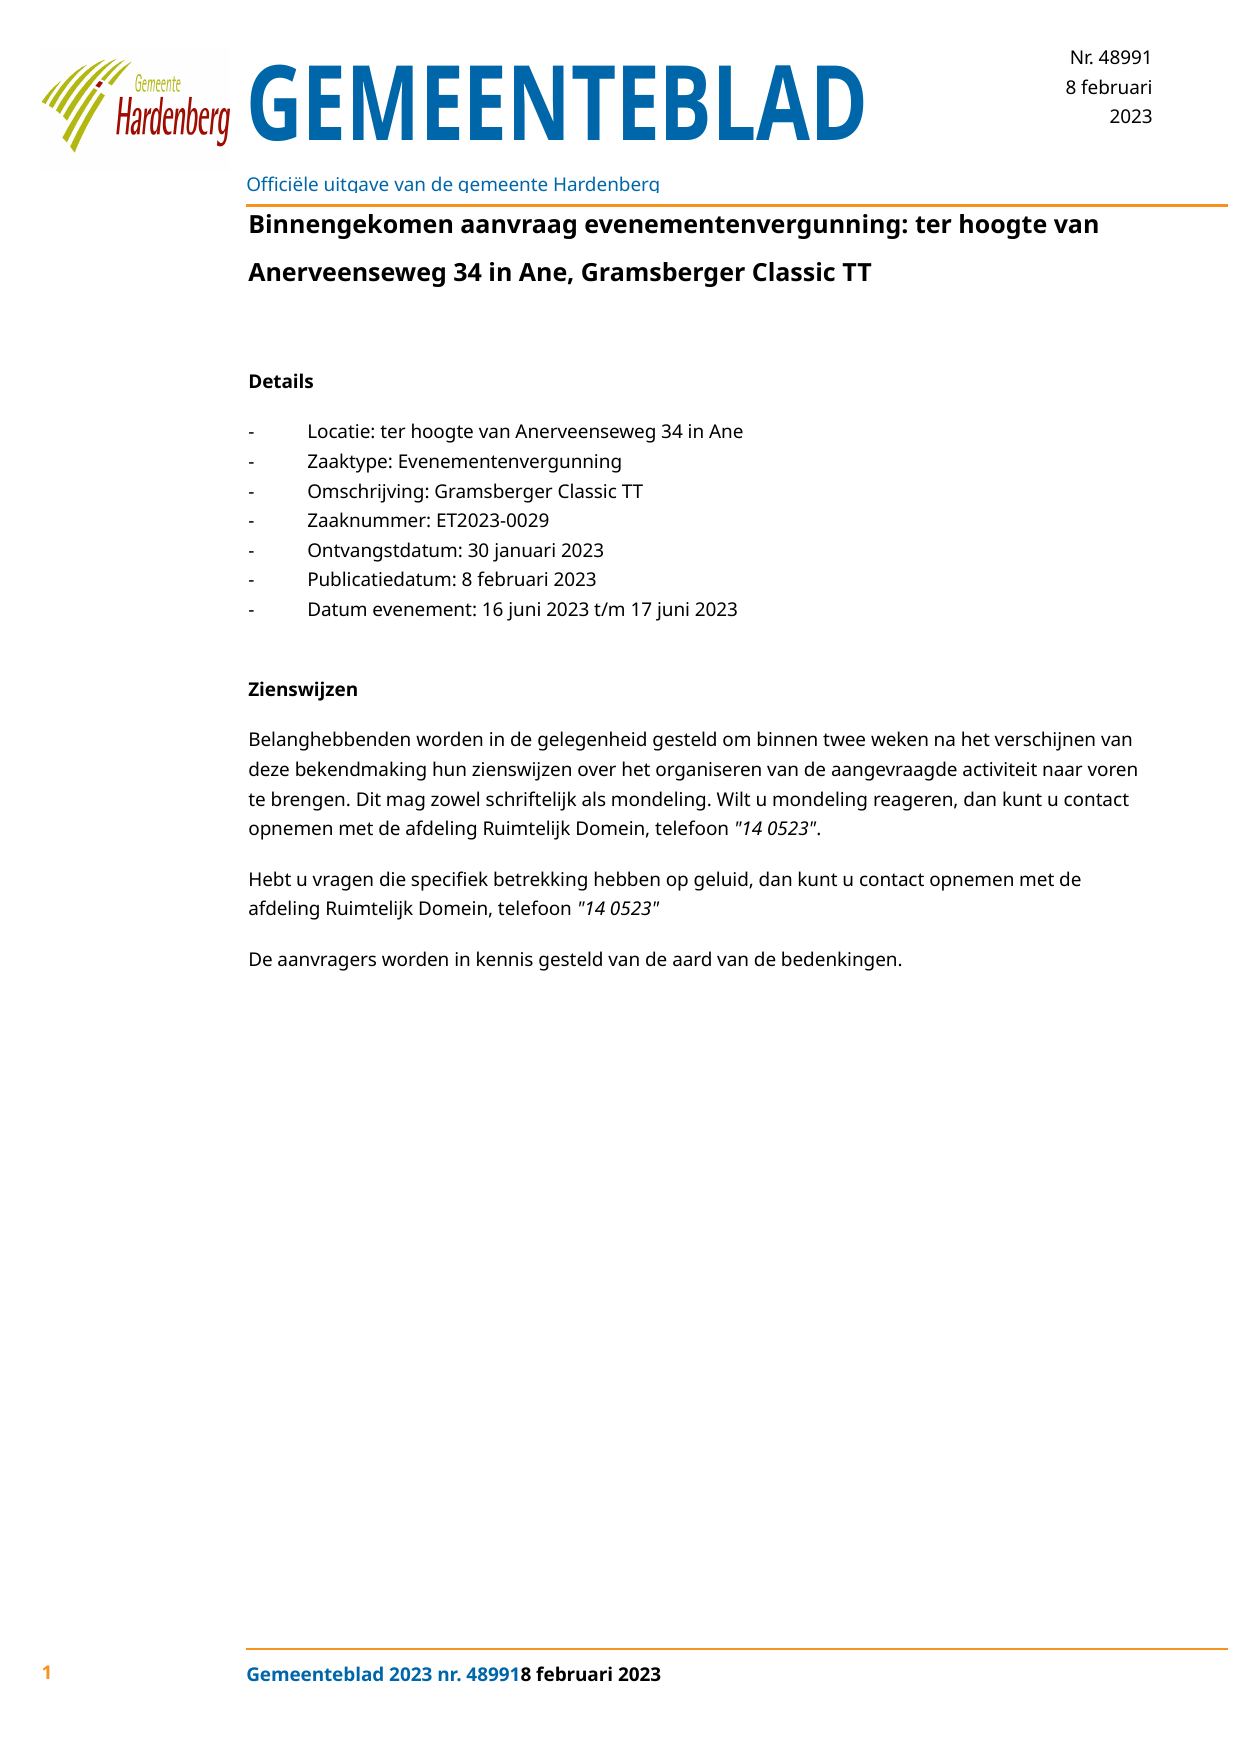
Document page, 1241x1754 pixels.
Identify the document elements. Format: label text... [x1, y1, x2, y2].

text Hebt u vragen die specifiek betrekking hebben op geluid, dan kunt u contact opnemen met de afdeling Ruimtelijk Domein, telefoon "14 0523" [248, 866, 1152, 921]
list Datum evenement: 16 juni 2023 t/m 17 juni 2023 [248, 596, 1152, 622]
text Details [248, 368, 1152, 394]
list Omschrijving: Gramsberger Classic TT [248, 478, 1152, 504]
picture [41, 47, 231, 172]
list Publicatiedatum: 8 februari 2023 [248, 567, 1152, 592]
list Locatie: ter hoogte van Anerveenseweg 34 in Ane [248, 419, 1152, 444]
text Belanghebbenden worden in de gelegenheid gesteld om binnen twee weken na het verschijnen van deze bekendmaking hun zienswijzen over het organiseren van de aangevraagde activiteit naar voren te brengen. Dit mag zowel schriftelijk als mondeling. Wilt u mondeling reageren, dan kunt u contact opnemen met de afdeling Ruimtelijk Domein, telefoon "14 0523". [248, 727, 1152, 841]
list Zaaktype: Evenementenvergunning [248, 448, 1152, 474]
text Binnengekomen aanvraag evenementenvergunning: ter hoogte van Anerveenseweg 34 in Ane, Gramsberger Classic TT [248, 207, 1152, 288]
text Zienswijzen [248, 676, 1152, 702]
list Zaaknummer: ET2023-0029 [248, 507, 1152, 533]
text De aanvragers worden in kennis gesteld van de aard van de bedenkingen. [248, 946, 1152, 972]
list Ontvangstdatum: 30 januari 2023 [248, 537, 1152, 563]
